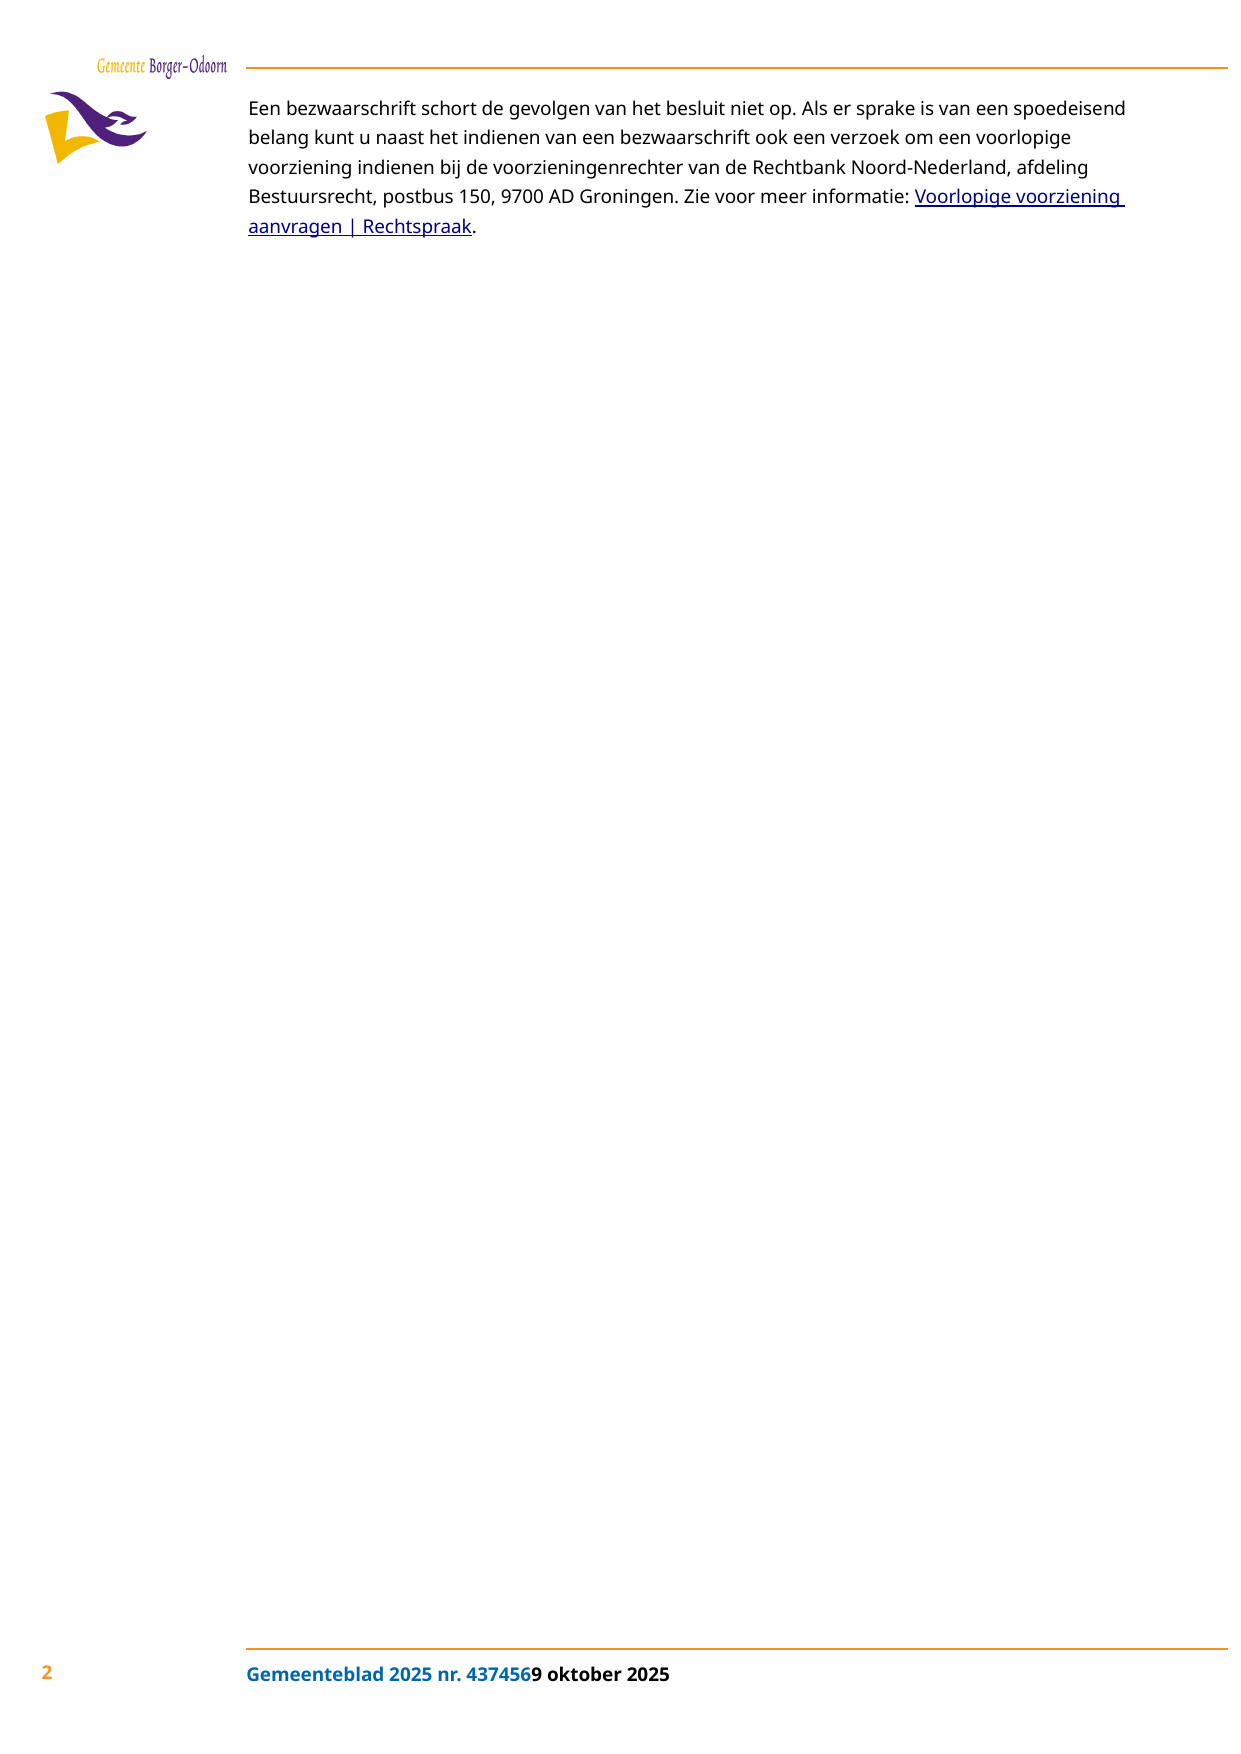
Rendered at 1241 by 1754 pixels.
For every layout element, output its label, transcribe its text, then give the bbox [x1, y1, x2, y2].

text Een bezwaarschrift schort de gevolgen van het besluit niet op. Als er sprake is van een spoedeisend belang kunt u naast het indienen van een bezwaarschrift ook een verzoek om een voorlopige voorziening indienen bij de voorzieningenrechter van de Rechtbank Noord-Nederland, afdeling Bestuursrecht, postbus 150, 9700 AD Groningen. Zie voor meer informatie: Voorlopige voorziening aanvragen | Rechtspraak. [248, 95, 1152, 239]
picture [41, 47, 231, 172]
